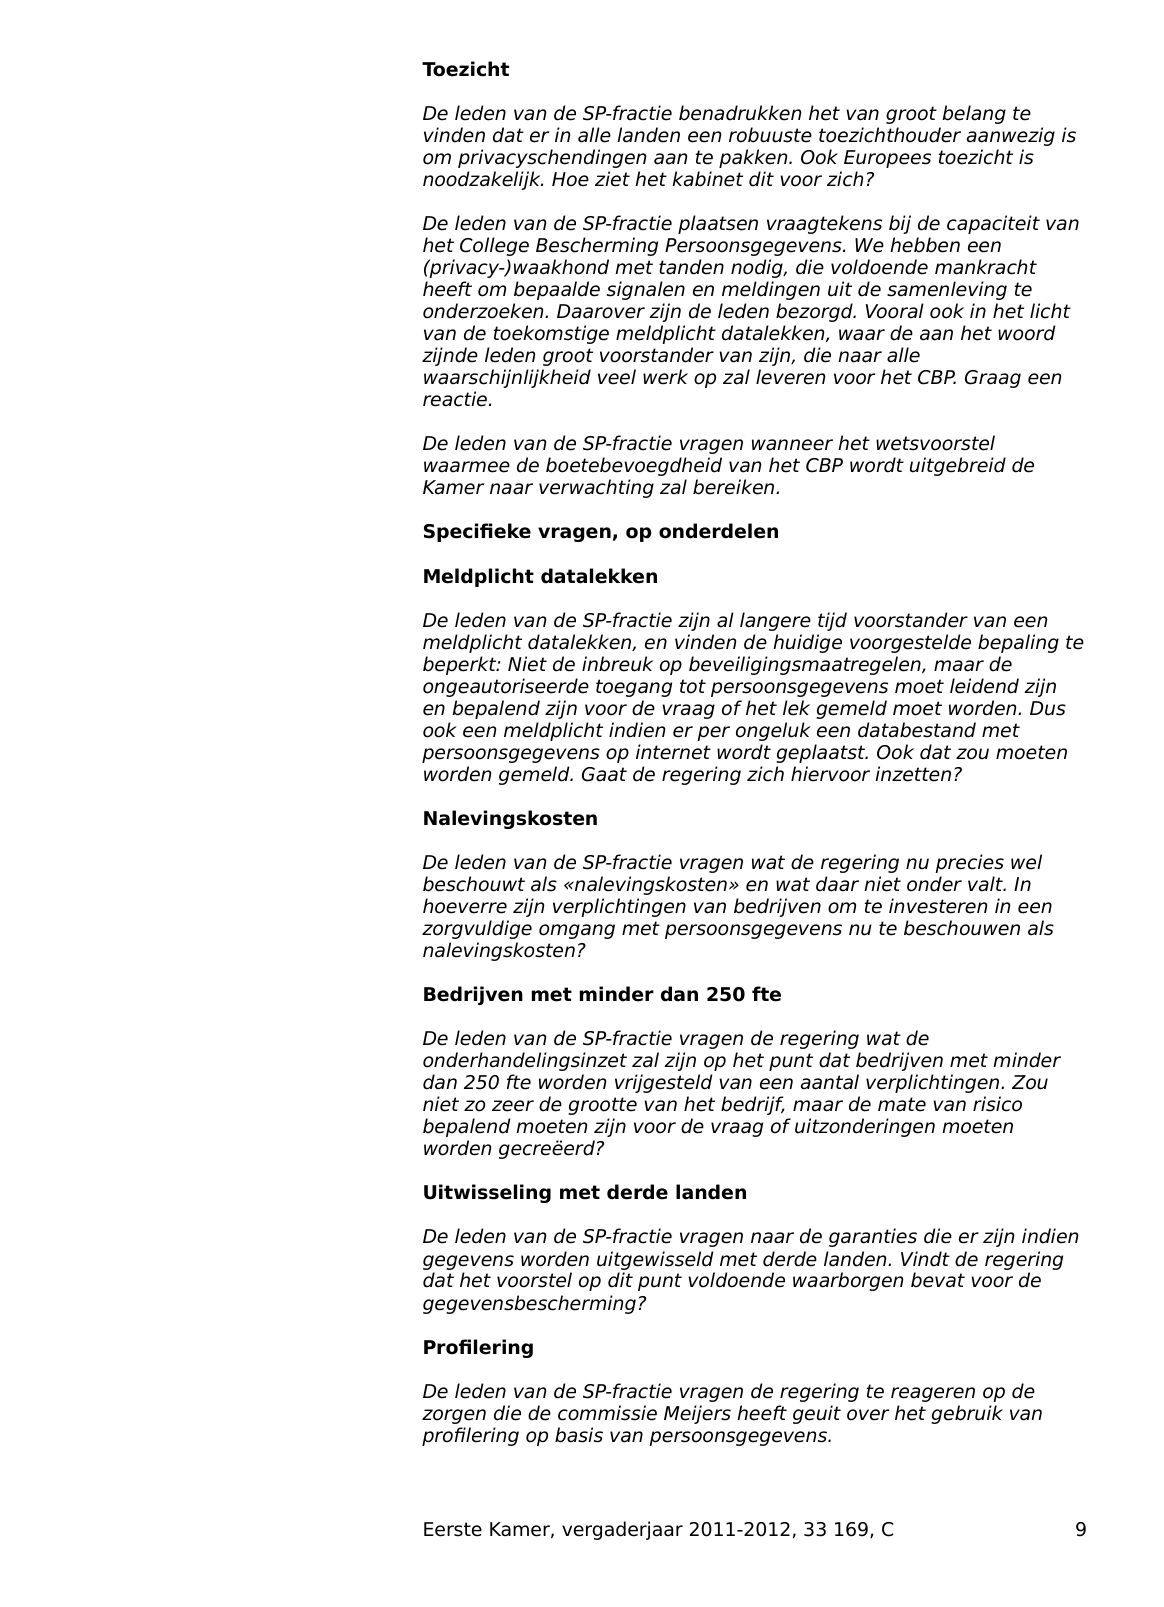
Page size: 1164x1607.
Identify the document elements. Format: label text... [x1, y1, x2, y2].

text De leden van de SP-fractie vragen wat de regering nu precies wel beschouwt als «nalevingskosten» en wat daar niet onder valt. In hoeverre zijn verplichtingen van bedrijven om te investeren in een zorgvuldige omgang met persoonsgegevens nu te beschouwen als nalevingskosten? [422, 852, 1087, 962]
text De leden van de SP-fractie vragen de regering wat de onderhandelingsinzet zal zijn op het punt dat bedrijven met minder dan 250 fte worden vrijgesteld van een aantal verplichtingen. Zou niet zo zeer de grootte van het bedrijf, maar de mate van risico bepalend moeten zijn voor de vraag of uitzonderingen moeten worden gecreëerd? [422, 1028, 1087, 1160]
subtitle Toezicht [422, 59, 1087, 81]
subtitle Uitwisseling met derde landen [422, 1182, 1087, 1204]
text De leden van de SP-fractie vragen naar de garanties die er zijn indien gegevens worden uitgewisseld met derde landen. Vindt de regering dat het voorstel op dit punt voldoende waarborgen bevat voor de gegevensbescherming? [422, 1226, 1087, 1314]
text De leden van de SP-fractie plaatsen vraagtekens bij de capaciteit van het College Bescherming Persoonsgegevens. We hebben een (privacy-)waakhond met tanden nodig, die voldoende mankracht heeft om bepaalde signalen en meldingen uit de samenleving te onderzoeken. Daarover zijn de leden bezorgd. Vooral ook in het licht van de toekomstige meldplicht datalekken, waar de aan het woord zijnde leden groot voorstander van zijn, die naar alle waarschijnlijkheid veel werk op zal leveren voor het CBP. Graag een reactie. [422, 213, 1087, 411]
subtitle Meldplicht datalekken [422, 566, 1087, 588]
subtitle Nalevingskosten [422, 808, 1087, 830]
text De leden van de SP-fractie vragen wanneer het wetsvoorstel waarmee de boetebevoegdheid van het CBP wordt uitgebreid de Kamer naar verwachting zal bereiken. [422, 433, 1087, 499]
subtitle Bedrijven met minder dan 250 fte [422, 984, 1087, 1006]
text De leden van de SP-fractie benadrukken het van groot belang te vinden dat er in alle landen een robuuste toezichthouder aanwezig is om privacyschendingen aan te pakken. Ook Europees toezicht is noodzakelijk. Hoe ziet het kabinet dit voor zich? [422, 103, 1087, 191]
text De leden van de SP-fractie zijn al langere tijd voorstander van een meldplicht datalekken, en vinden de huidige voorgestelde bepaling te beperkt: Niet de inbreuk op beveiligingsmaatregelen, maar de ongeautoriseerde toegang tot persoonsgegevens moet leidend zijn en bepalend zijn voor de vraag of het lek gemeld moet worden. Dus ook een meldplicht indien er per ongeluk een databestand met persoonsgegevens op internet wordt geplaatst. Ook dat zou moeten worden gemeld. Gaat de regering zich hiervoor inzetten? [422, 610, 1087, 786]
subtitle Profilering [422, 1337, 1087, 1358]
text De leden van de SP-fractie vragen de regering te reageren op de zorgen die de commissie Meijers heeft geuit over het gebruik van profilering op basis van persoonsgegevens. [422, 1381, 1087, 1447]
subtitle Specifieke vragen, op onderdelen [422, 521, 1087, 543]
